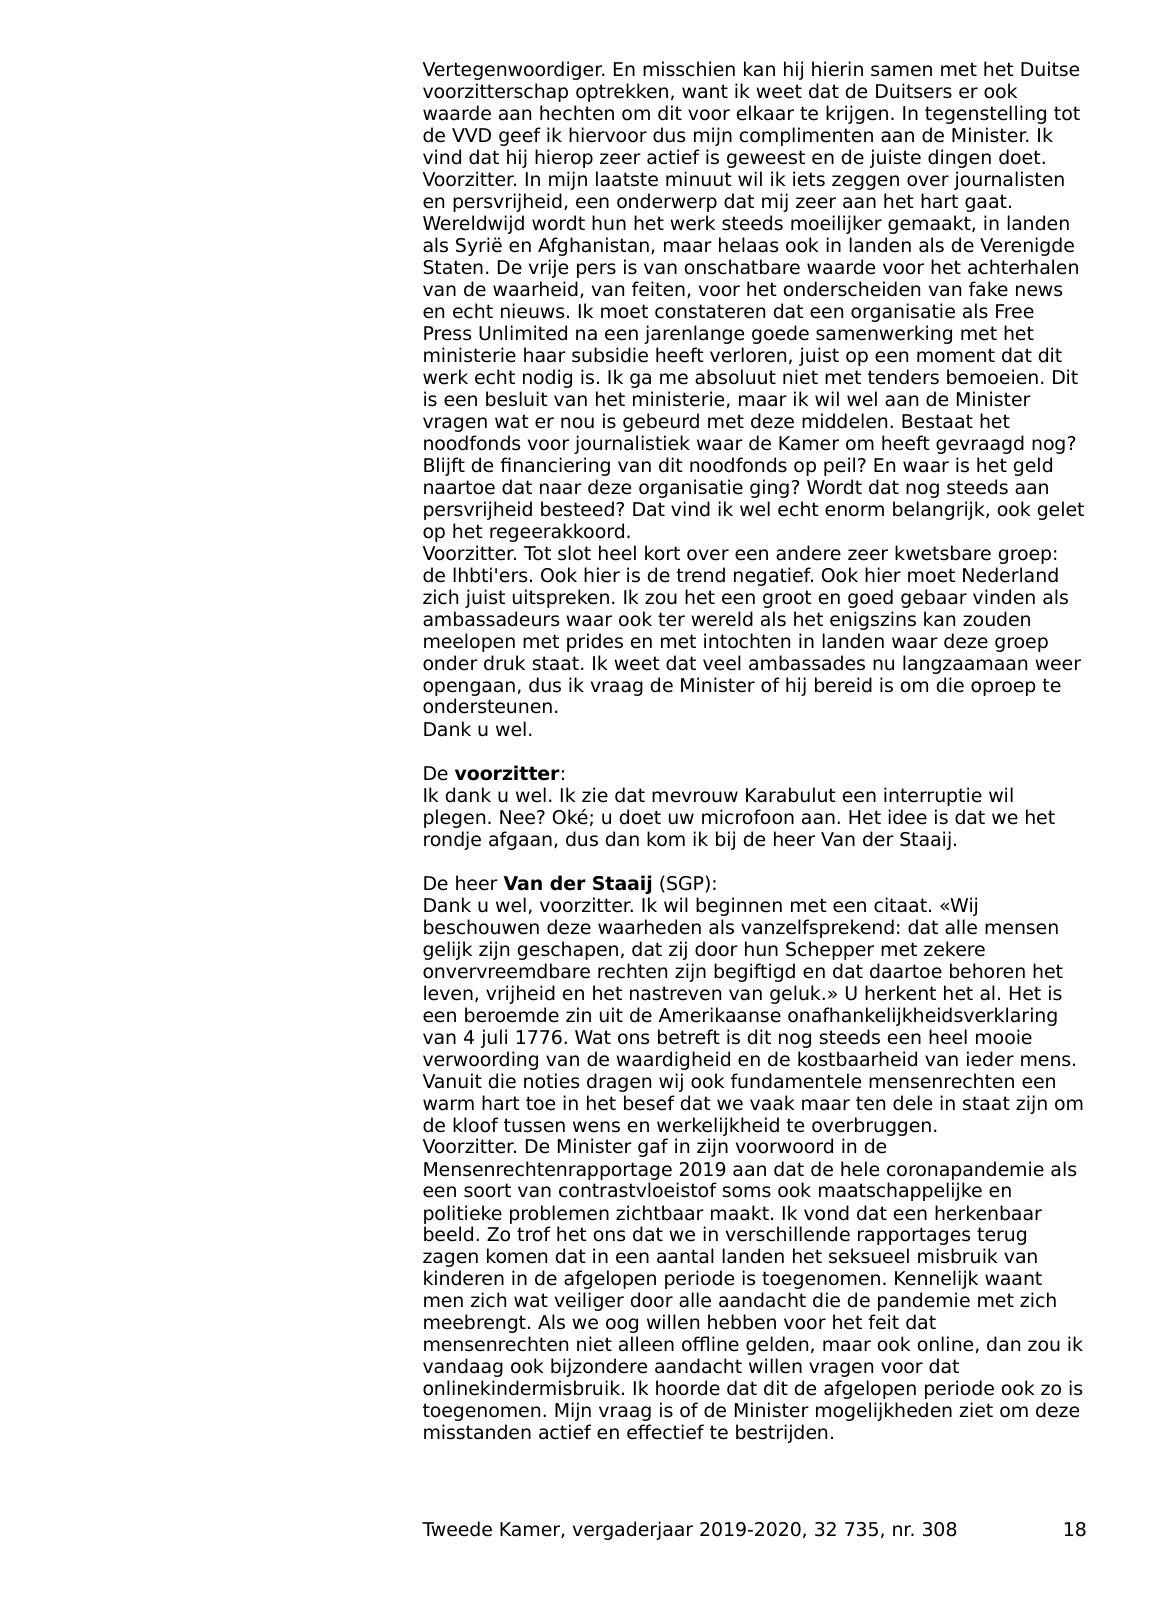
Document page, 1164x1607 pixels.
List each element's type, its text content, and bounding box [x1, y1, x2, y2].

text Vertegenwoordiger. En misschien kan hij hierin samen met het Duitse voorzitterschap optrekken, want ik weet dat de Duitsers er ook waarde aan hechten om dit voor elkaar te krijgen. In tegenstelling tot de VVD geef ik hiervoor dus mijn complimenten aan de Minister. Ik vind dat hij hierop zeer actief is geweest en de juiste dingen doet. [422, 59, 1087, 169]
text De heer Van der Staaij (SGP): [422, 873, 1087, 895]
text Voorzitter. Tot slot heel kort over een andere zeer kwetsbare groep: de lhbti'ers. Ook hier is de trend negatief. Ook hier moet Nederland zich juist uitspreken. Ik zou het een groot en goed gebaar vinden als ambassadeurs waar ook ter wereld als het enigszins kan zouden meelopen met prides en met intochten in landen waar deze groep onder druk staat. Ik weet dat veel ambassades nu langzaamaan weer opengaan, dus ik vraag de Minister of hij bereid is om die oproep te ondersteunen. [422, 543, 1087, 718]
text Ik dank u wel. Ik zie dat mevrouw Karabulut een interruptie wil plegen. Nee? Oké; u doet uw microfoon aan. Het idee is dat we het rondje afgaan, dus dan kom ik bij de heer Van der Staaij. [422, 784, 1087, 851]
text Voorzitter. In mijn laatste minuut wil ik iets zeggen over journalisten en persvrijheid, een onderwerp dat mij zeer aan het hart gaat. Wereldwijd wordt hun het werk steeds moeilijker gemaakt, in landen als Syrië en Afghanistan, maar helaas ook in landen als de Verenigde Staten. De vrije pers is van onschatbare waarde voor het achterhalen van de waarheid, van feiten, voor het onderscheiden van fake news en echt nieuws. Ik moet constateren dat een organisatie als Free Press Unlimited na een jarenlange goede samenwerking met het ministerie haar subsidie heeft verloren, juist op een moment dat dit werk echt nodig is. Ik ga me absoluut niet met tenders bemoeien. Dit is een besluit van het ministerie, maar ik wil wel aan de Minister vragen wat er nou is gebeurd met deze middelen. Bestaat het noodfonds voor journalistiek waar de Kamer om heeft gevraagd nog? Blijft de financiering van dit noodfonds op peil? En waar is het geld naartoe dat naar deze organisatie ging? Wordt dat nog steeds aan persvrijheid besteed? Dat vind ik wel echt enorm belangrijk, ook gelet op het regeerakkoord. [422, 169, 1087, 543]
text Dank u wel, voorzitter. Ik wil beginnen met een citaat. «Wij beschouwen deze waarheden als vanzelfsprekend: dat alle mensen gelijk zijn geschapen, dat zij door hun Schepper met zekere onvervreemdbare rechten zijn begiftigd en dat daartoe behoren het leven, vrijheid en het nastreven van geluk.» U herkent het al. Het is een beroemde zin uit de Amerikaanse onafhankelijkheidsverklaring van 4 juli 1776. Wat ons betreft is dit nog steeds een heel mooie verwoording van de waardigheid en de kostbaarheid van ieder mens. Vanuit die noties dragen wij ook fundamentele mensenrechten een warm hart toe in het besef dat we vaak maar ten dele in staat zijn om de kloof tussen wens en werkelijkheid te overbruggen. [422, 895, 1087, 1136]
text Voorzitter. De Minister gaf in zijn voorwoord in de Mensenrechtenrapportage 2019 aan dat de hele coronapandemie als een soort van contrastvloeistof soms ook maatschappelijke en politieke problemen zichtbaar maakt. Ik vond dat een herkenbaar beeld. Zo trof het ons dat we in verschillende rapportages terug zagen komen dat in een aantal landen het seksueel misbruik van kinderen in de afgelopen periode is toegenomen. Kennelijk waant men zich wat veiliger door alle aandacht die de pandemie met zich meebrengt. Als we oog willen hebben voor het feit dat mensenrechten niet alleen offline gelden, maar ook online, dan zou ik vandaag ook bijzondere aandacht willen vragen voor dat onlinekindermisbruik. Ik hoorde dat dit de afgelopen periode ook zo is toegenomen. Mijn vraag is of de Minister mogelijkheden ziet om deze misstanden actief en effectief te bestrijden. [422, 1136, 1087, 1444]
text Dank u wel. [422, 718, 1087, 740]
text De voorzitter: [422, 763, 1087, 784]
